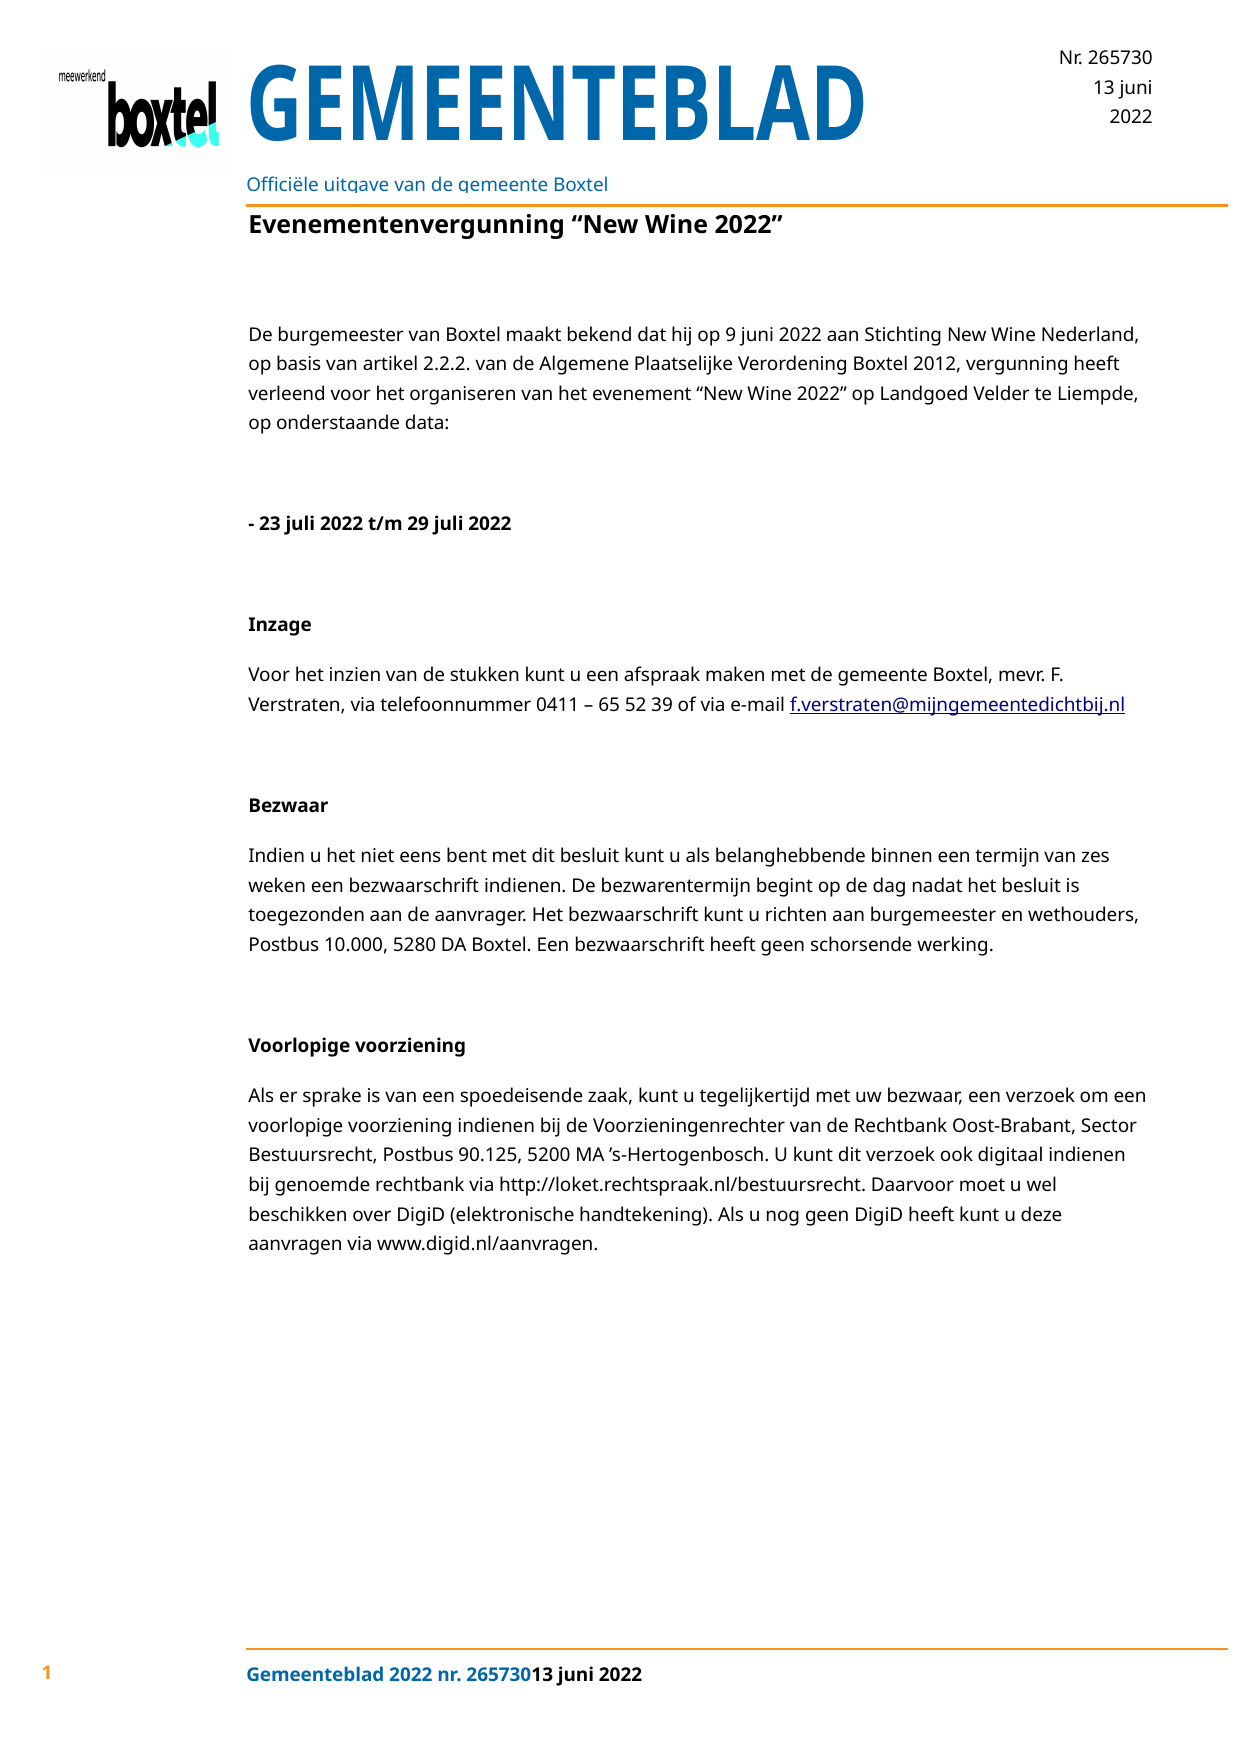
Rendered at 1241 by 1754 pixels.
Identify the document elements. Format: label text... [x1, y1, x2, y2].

text Evenementenvergunning “New Wine 2022” [248, 207, 1152, 241]
text Voorlopige voorziening [248, 1032, 1152, 1058]
text Bezwaar [248, 792, 1152, 818]
text De burgemeester van Boxtel maakt bekend dat hij op 9 juni 2022 aan Stichting New Wine Nederland, op basis van artikel 2.2.2. van de Algemene Plaatselijke Verordening Boxtel 2012, vergunning heeft verleend voor het organiseren van het evenement “New Wine 2022” op Landgoed Velder te Liempde, op onderstaande data: [248, 321, 1152, 435]
picture [41, 47, 231, 172]
text - 23 juli 2022 t/m 29 juli 2022 [248, 510, 1152, 536]
text Voor het inzien van de stukken kunt u een afspraak maken met de gemeente Boxtel, mevr. F. Verstraten, via telefoonnummer 0411 – 65 52 39 of via e-mail f.verstraten@mijngemeentedichtbij.nl [248, 662, 1152, 717]
text Inzage [248, 611, 1152, 637]
text Indien u het niet eens bent met dit besluit kunt u als belanghebbende binnen een termijn van zes weken een bezwaarschrift indienen. De bezwarentermijn begint op de dag nadat het besluit is toegezonden aan de aanvrager. Het bezwaarschrift kunt u richten aan burgemeester en wethouders, Postbus 10.000, 5280 DA Boxtel. Een bezwaarschrift heeft geen schorsende werking. [248, 842, 1152, 957]
text Als er sprake is van een spoedeisende zaak, kunt u tegelijkertijd met uw bezwaar, een verzoek om een voorlopige voorziening indienen bij de Voorzieningenrechter van de Rechtbank Oost-Brabant, Sector Bestuursrecht, Postbus 90.125, 5200 MA ’s-Hertogenbosch. U kunt dit verzoek ook digitaal indienen bij genoemde rechtbank via http://loket.rechtspraak.nl/bestuursrecht. Daarvoor moet u wel beschikken over DigiD (elektronische handtekening). Als u nog geen DigiD heeft kunt u deze aanvragen via www.digid.nl/aanvragen. [248, 1082, 1152, 1256]
